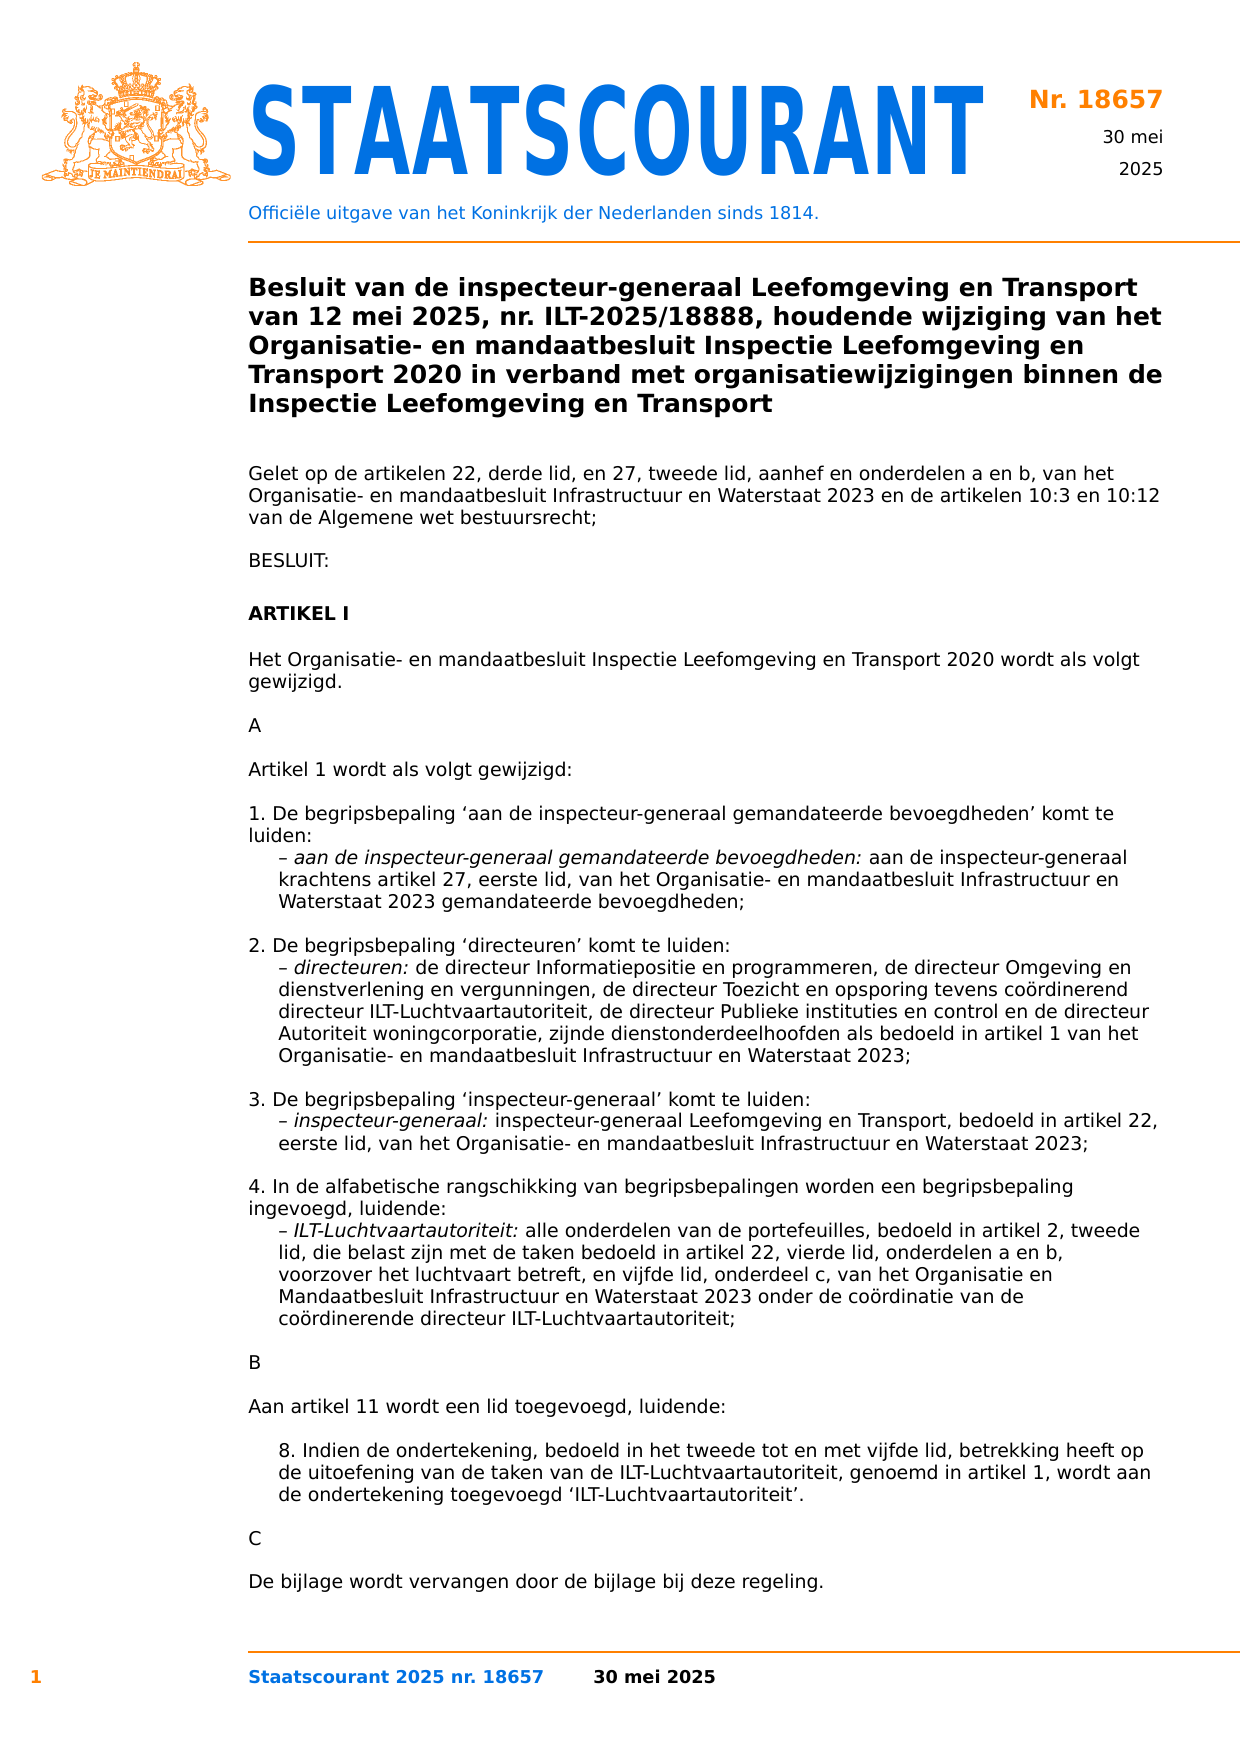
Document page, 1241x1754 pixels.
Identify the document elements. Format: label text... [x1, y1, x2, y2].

table_cell 2025 [998, 153, 1240, 203]
text – directeuren: de directeur Informatiepositie en programmeren, de directeur Omgeving en dienstverlening en vergunningen, de directeur Toezicht en opsporing tevens coördinerend directeur ILT-Luchtvaartautoriteit, de directeur Publieke instituties en control en de directeur Autoriteit woningcorporatie, zijnde dienstonderdeelhoofden als bedoeld in artikel 1 van het Organisatie- en mandaatbesluit Infrastructuur en Waterstaat 2023; [278, 957, 1163, 1067]
table_header Nr. 18657 [998, 62, 1240, 121]
table_header STAATSCOURANT [248, 62, 998, 203]
text 3. De begripsbepaling ‘inspecteur-generaal’ komt te luiden: [248, 1088, 1163, 1110]
table_header [25, 62, 248, 241]
picture [41, 62, 231, 186]
text De bijlage wordt vervangen door de bijlage bij deze regeling. [248, 1571, 1163, 1593]
text – aan de inspecteur-generaal gemandateerde bevoegdheden: aan de inspecteur-generaal krachtens artikel 27, eerste lid, van het Organisatie- en mandaatbesluit Infrastructuur en Waterstaat 2023 gemandateerde bevoegdheden; [278, 847, 1163, 913]
text 1. De begripsbepaling ‘aan de inspecteur-generaal gemandateerde bevoegdheden’ komt te luiden: [248, 803, 1163, 847]
text Het Organisatie- en mandaatbesluit Inspectie Leefomgeving en Transport 2020 wordt als volgt gewijzigd. [248, 649, 1163, 693]
text C [248, 1527, 1163, 1549]
text Gelet op de artikelen 22, derde lid, en 27, tweede lid, aanhef en onderdelen a en b, van het Organisatie- en mandaatbesluit Infrastructuur en Waterstaat 2023 en de artikelen 10:3 en 10:12 van de Algemene wet bestuursrecht; [248, 463, 1163, 528]
text 4. In de alfabetische rangschikking van begripsbepalingen worden een begripsbepaling ingevoegd, luidende: [248, 1176, 1163, 1220]
subtitle ARTIKEL I [248, 602, 1163, 624]
text Aan artikel 11 wordt een lid toegevoegd, luidende: [248, 1396, 1163, 1418]
subtitle Besluit van de inspecteur-generaal Leefomgeving en Transport van 12 mei 2025, nr. ILT-2025/18888, houdende wijziging van het Organisatie- en mandaatbesluit Inspectie Leefomgeving en Transport 2020 in verband met organisatiewijzigingen binnen de Inspectie Leefomgeving en Transport [248, 273, 1163, 419]
text – inspecteur-generaal: inspecteur-generaal Leefomgeving en Transport, bedoeld in artikel 22, eerste lid, van het Organisatie- en mandaatbesluit Infrastructuur en Waterstaat 2023; [278, 1110, 1163, 1154]
text 2. De begripsbepaling ‘directeuren’ komt te luiden: [248, 935, 1163, 957]
text – ILT-Luchtvaartautoriteit: alle onderdelen van de portefeuilles, bedoeld in artikel 2, tweede lid, die belast zijn met de taken bedoeld in artikel 22, vierde lid, onderdelen a en b, voorzover het luchtvaart betreft, en vijfde lid, onderdeel c, van het Organisatie en Mandaatbesluit Infrastructuur en Waterstaat 2023 onder de coördinatie van de coördinerende directeur ILT-Luchtvaartautoriteit; [278, 1220, 1163, 1330]
text A [248, 715, 1163, 737]
table_cell Officiële uitgave van het Koninkrijk der Nederlanden sinds 1814. [248, 203, 1240, 241]
text 8. Indien de ondertekening, bedoeld in het tweede tot en met vijfde lid, betrekking heeft op de uitoefening van de taken van de ILT-Luchtvaartautoriteit, genoemd in artikel 1, wordt aan de ondertekening toegevoegd ‘ILT-Luchtvaartautoriteit’. [278, 1440, 1163, 1506]
text BESLUIT: [248, 550, 1163, 572]
text B [248, 1352, 1163, 1374]
text Artikel 1 wordt als volgt gewijzigd: [248, 759, 1163, 781]
table_cell 30 mei [998, 121, 1240, 153]
